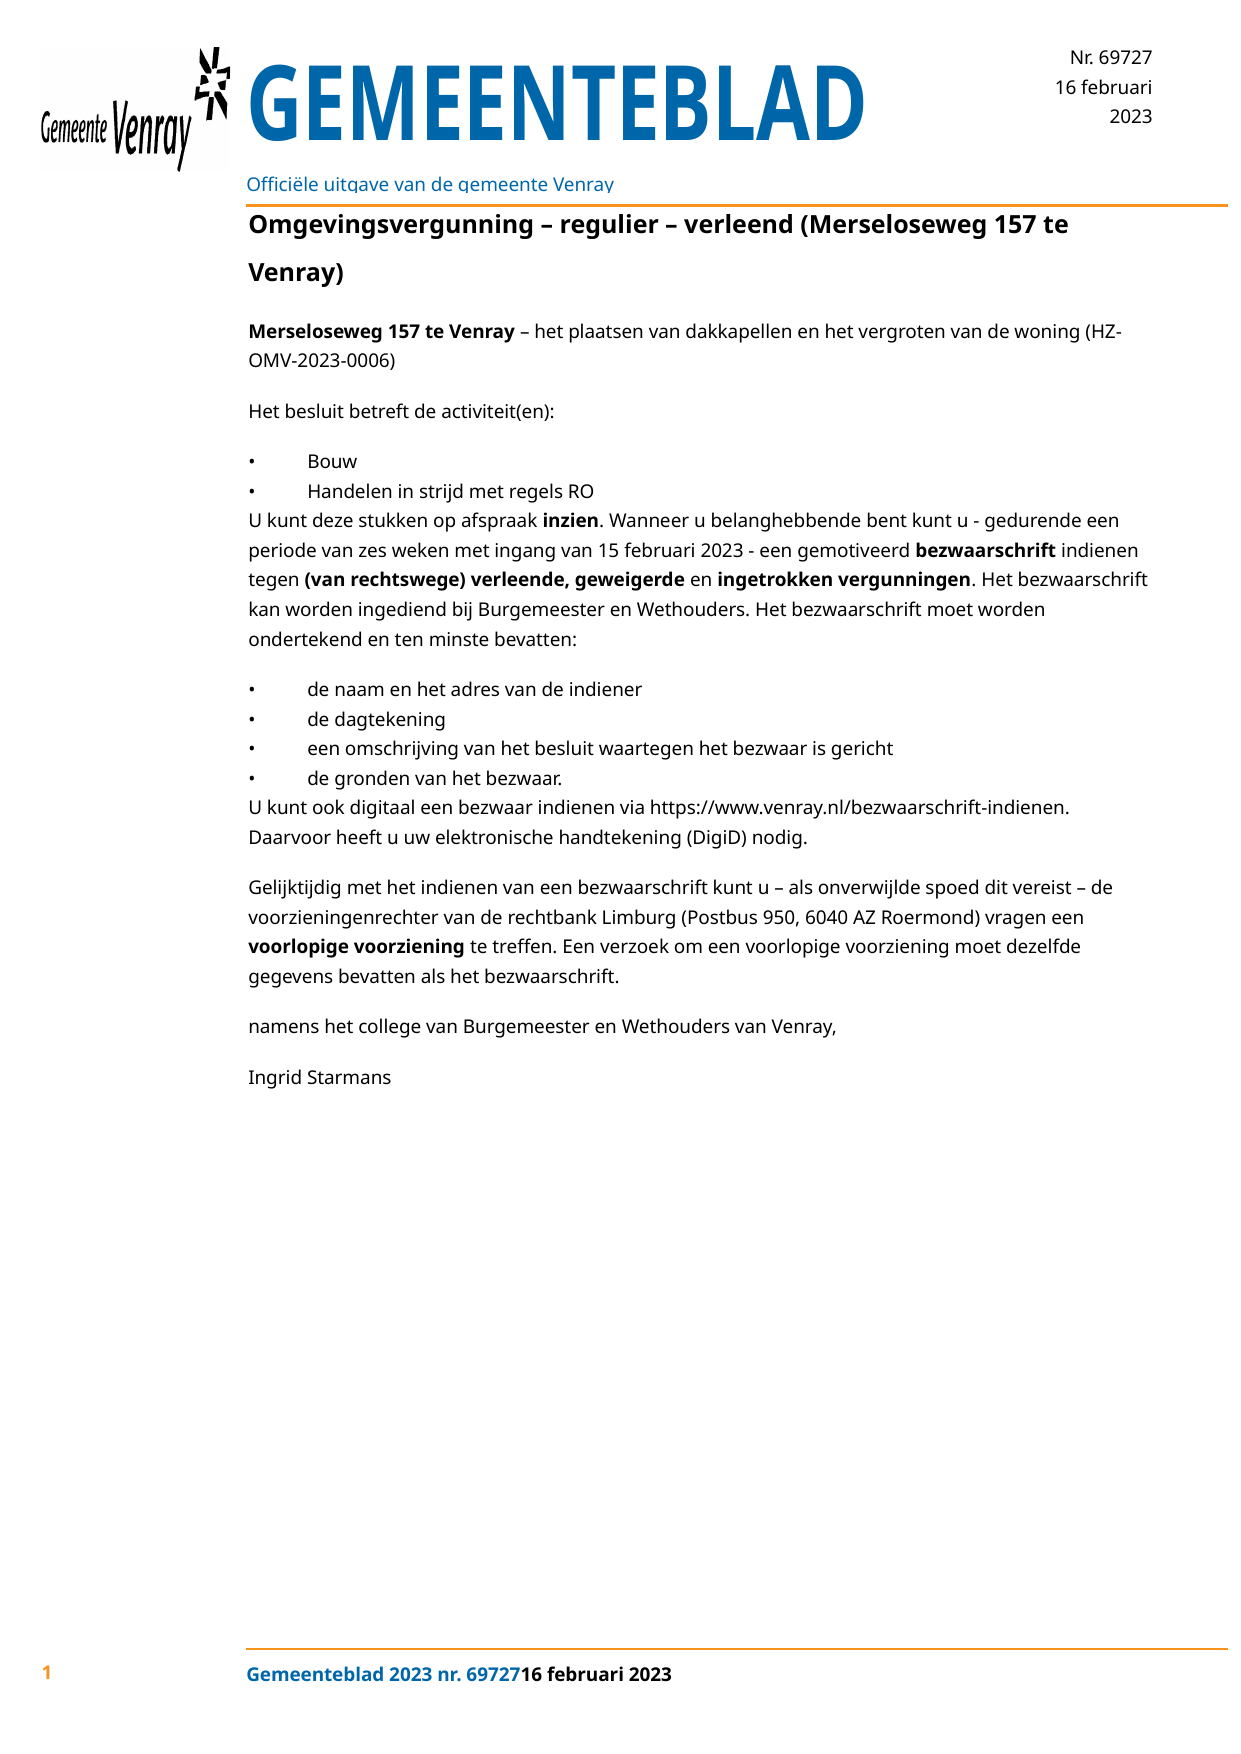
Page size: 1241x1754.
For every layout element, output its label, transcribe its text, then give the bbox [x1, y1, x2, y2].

text Gelijktijdig met het indienen van een bezwaarschrift kunt u – als onverwijlde spoed dit vereist – de voorzieningenrechter van de rechtbank Limburg (Postbus 950, 6040 AZ Roermond) vragen een voorlopige voorziening te treffen. Een verzoek om een voorlopige voorziening moet dezelfde gegevens bevatten als het bezwaarschrift. [248, 874, 1152, 989]
list de naam en het adres van de indiener [248, 676, 1152, 702]
list Handelen in strijd met regels RO [248, 478, 1152, 504]
list een omschrijving van het besluit waartegen het bezwaar is gericht [248, 735, 1152, 761]
text namens het college van Burgemeester en Wethouders van Venray, [248, 1014, 1152, 1039]
list Bouw [248, 448, 1152, 474]
text U kunt ook digitaal een bezwaar indienen via https://www.venray.nl/bezwaarschrift-indienen. Daarvoor heeft u uw elektronische handtekening (DigiD) nodig. [248, 794, 1152, 850]
text Het besluit betreft de activiteit(en): [248, 398, 1152, 424]
text Ingrid Starmans [248, 1064, 1152, 1090]
picture [41, 47, 231, 172]
list de dagtekening [248, 706, 1152, 732]
text Omgevingsvergunning – regulier – verleend (Merseloseweg 157 te Venray) [248, 207, 1152, 288]
list de gronden van het bezwaar. [248, 765, 1152, 791]
text U kunt deze stukken op afspraak inzien. Wanneer u belanghebbende bent kunt u - gedurende een periode van zes weken met ingang van 15 februari 2023 - een gemotiveerd bezwaarschrift indienen tegen (van rechtswege) verleende, geweigerde en ingetrokken vergunningen. Het bezwaarschrift kan worden ingediend bij Burgemeester en Wethouders. Het bezwaarschrift moet worden ondertekend en ten minste bevatten: [248, 507, 1152, 652]
text Merseloseweg 157 te Venray – het plaatsen van dakkapellen en het vergroten van de woning (HZ-OMV-2023-0006) [248, 318, 1152, 373]
